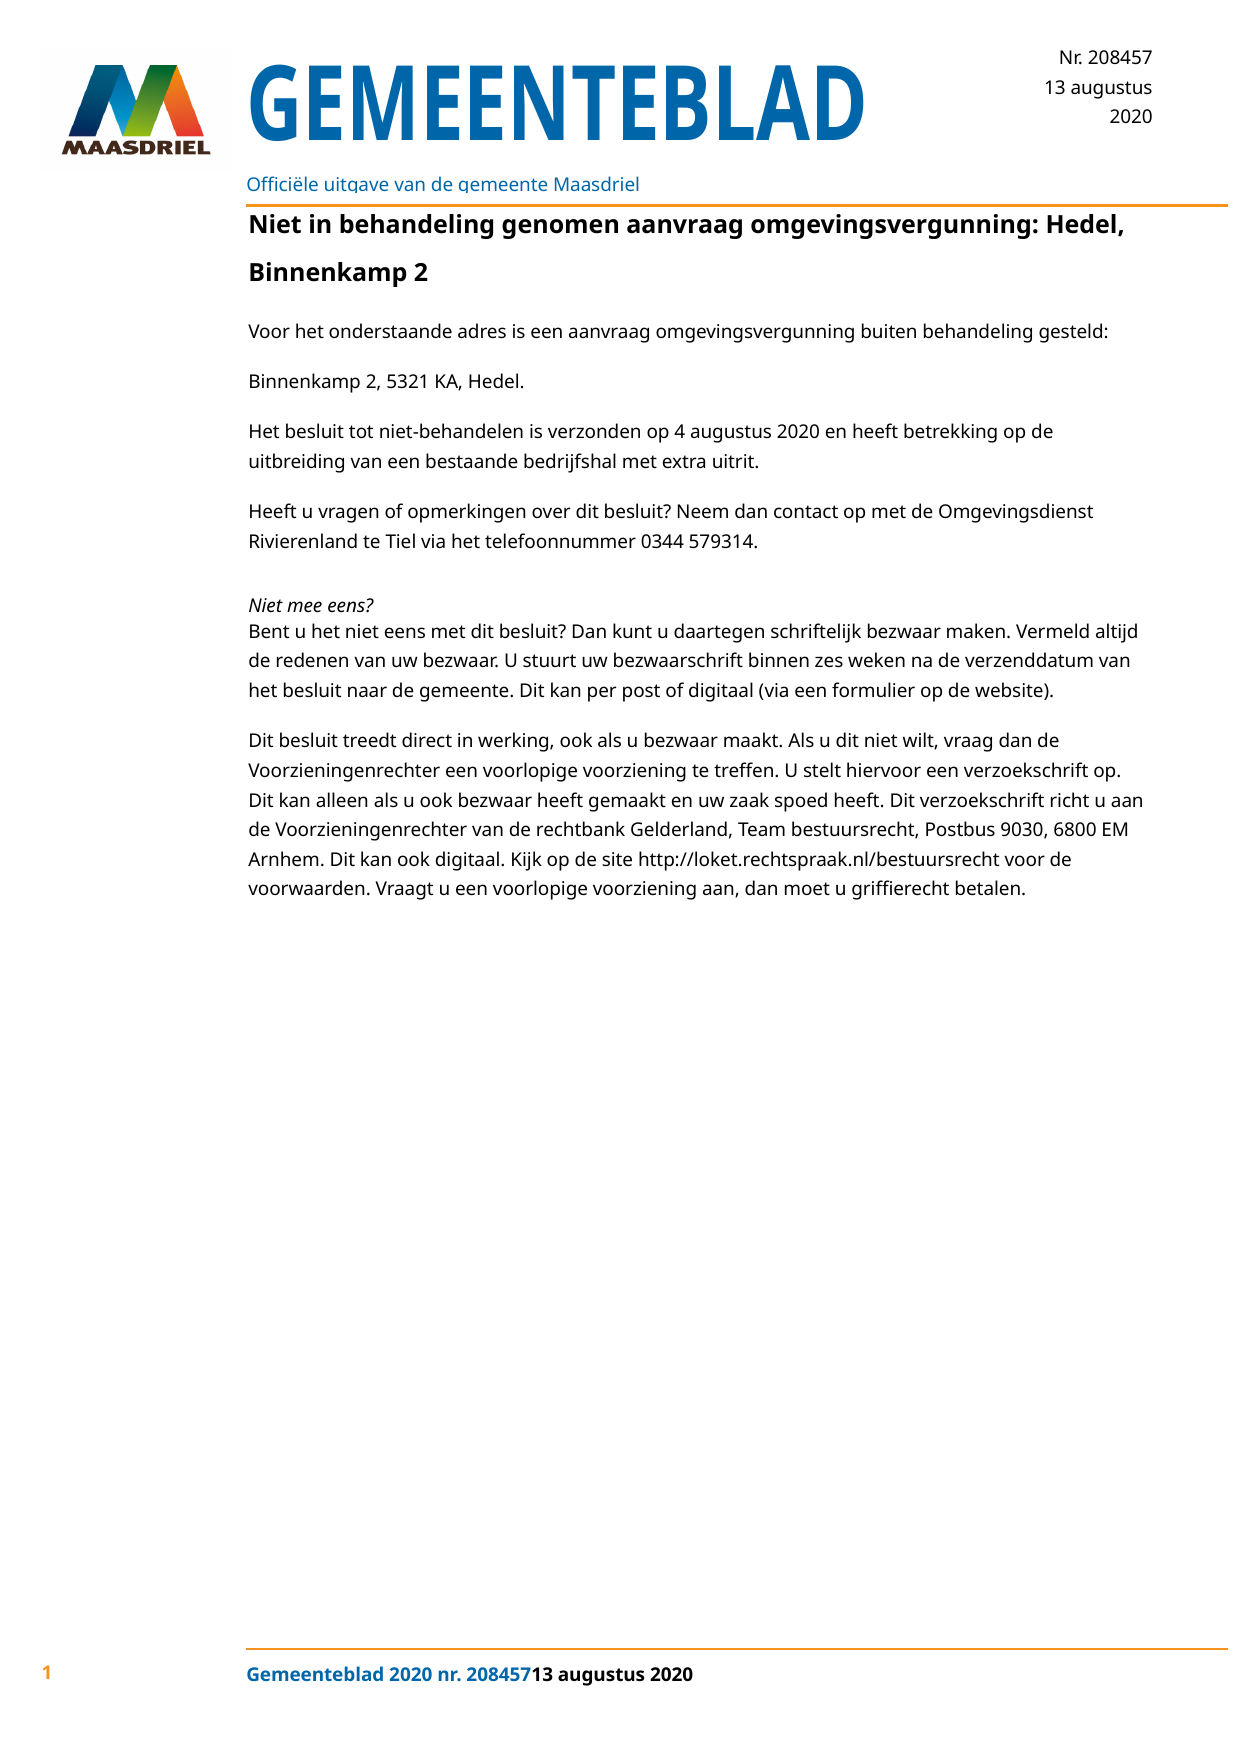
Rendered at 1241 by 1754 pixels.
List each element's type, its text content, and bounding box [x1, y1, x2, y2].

text Niet mee eens? [248, 592, 1152, 618]
text Binnenkamp 2, 5321 KA, Hedel. [248, 368, 1152, 394]
text Bent u het niet eens met dit besluit? Dan kunt u daartegen schriftelijk bezwaar maken. Vermeld altijd de redenen van uw bezwaar. U stuurt uw bezwaarschrift binnen zes weken na de verzenddatum van het besluit naar de gemeente. Dit kan per post of digitaal (via een formulier op de website). [248, 618, 1152, 703]
text Niet in behandeling genomen aanvraag omgevingsvergunning: Hedel, Binnenkamp 2 [248, 207, 1152, 288]
text Heeft u vragen of opmerkingen over dit besluit? Neem dan contact op met de Omgevingsdienst Rivierenland te Tiel via het telefoonnummer 0344 579314. [248, 499, 1152, 554]
picture [41, 47, 231, 172]
text Dit besluit treedt direct in werking, ook als u bezwaar maakt. Als u dit niet wilt, vraag dan de Voorzieningenrechter een voorlopige voorziening te treffen. U stelt hiervoor een verzoekschrift op. Dit kan alleen als u ook bezwaar heeft gemaakt en uw zaak spoed heeft. Dit verzoekschrift richt u aan de Voorzieningenrechter van de rechtbank Gelderland, Team bestuursrecht, Postbus 9030, 6800 EM Arnhem. Dit kan ook digitaal. Kijk op de site http://loket.rechtspraak.nl/bestuursrecht voor de voorwaarden. Vraagt u een voorlopige voorziening aan, dan moet u griffierecht betalen. [248, 728, 1152, 901]
text Voor het onderstaande adres is een aanvraag omgevingsvergunning buiten behandeling gesteld: [248, 318, 1152, 344]
text Het besluit tot niet-behandelen is verzonden op 4 augustus 2020 en heeft betrekking op de uitbreiding van een bestaande bedrijfshal met extra uitrit. [248, 419, 1152, 474]
